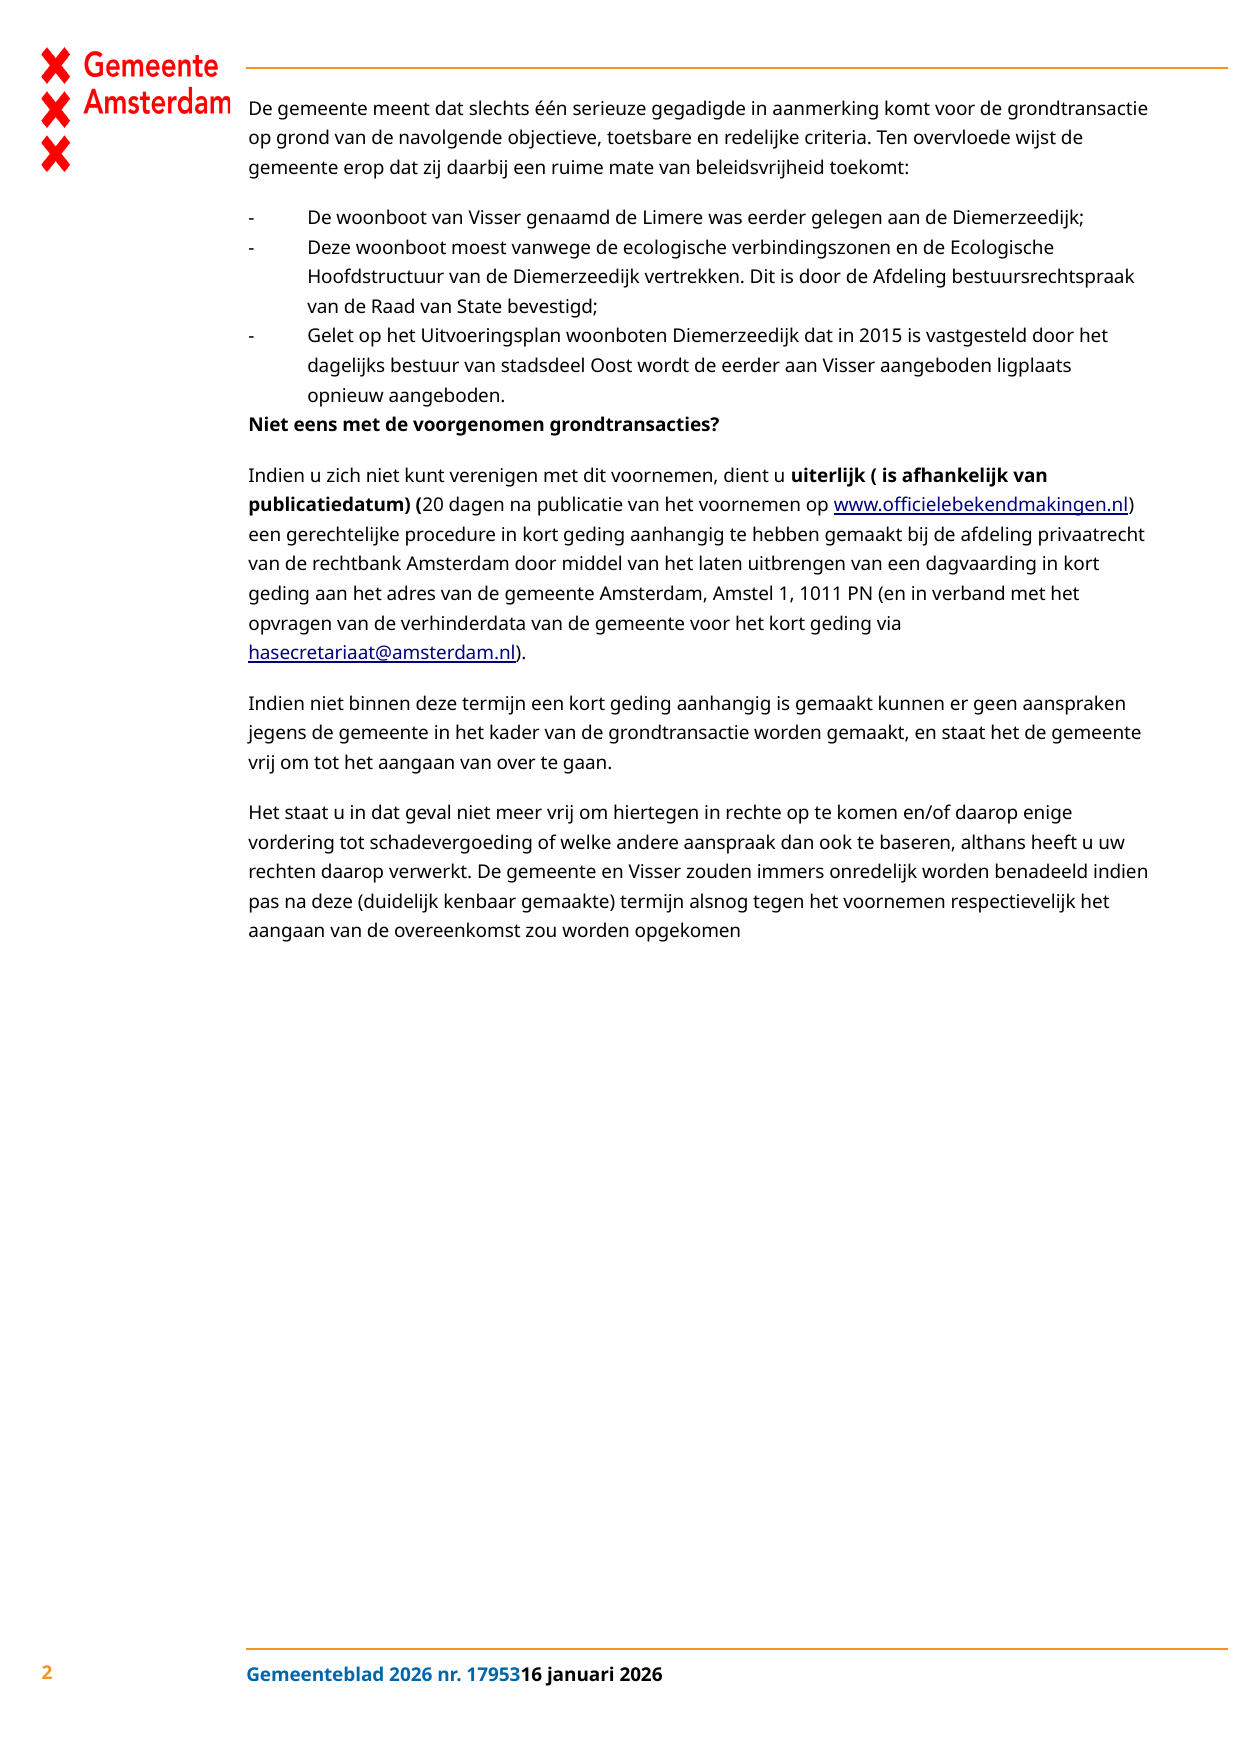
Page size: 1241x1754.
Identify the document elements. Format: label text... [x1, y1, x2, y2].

list Deze woonboot moest vanwege de ecologische verbindingszonen en de Ecologische Hoofdstructuur van de Diemerzeedijk vertrekken. Dit is door de Afdeling bestuursrechtspraak van de Raad van State bevestigd; [248, 234, 1152, 319]
picture [41, 47, 231, 172]
list Gelet op het Uitvoeringsplan woonboten Diemerzeedijk dat in 2015 is vastgesteld door het dagelijks bestuur van stadsdeel Oost wordt de eerder aan Visser aangeboden ligplaats opnieuw aangeboden. [248, 323, 1152, 408]
text Indien niet binnen deze termijn een kort geding aanhangig is gemaakt kunnen er geen aanspraken jegens de gemeente in het kader van de grondtransactie worden gemaakt, en staat het de gemeente vrij om tot het aangaan van over te gaan. [248, 690, 1152, 775]
text Indien u zich niet kunt verenigen met dit voornemen, dient u uiterlijk ( is afhankelijk van publicatiedatum) (20 dagen na publicatie van het voornemen op www.officielebekendmakingen.nl) een gerechtelijke procedure in kort geding aanhangig te hebben gemaakt bij de afdeling privaatrecht van de rechtbank Amsterdam door middel van het laten uitbrengen van een dagvaarding in kort geding aan het adres van de gemeente Amsterdam, Amstel 1, 1011 PN (en in verband met het opvragen van de verhinderdata van de gemeente voor het kort geding via hasecretariaat@amsterdam.nl). [248, 462, 1152, 665]
text De gemeente meent dat slechts één serieuze gegadigde in aanmerking komt voor de grondtransactie op grond van de navolgende objectieve, toetsbare en redelijke criteria. Ten overvloede wijst de gemeente erop dat zij daarbij een ruime mate van beleidsvrijheid toekomt: [248, 95, 1152, 180]
list De woonboot van Visser genaamd de Limere was eerder gelegen aan de Diemerzeedijk; [248, 204, 1152, 230]
text Het staat u in dat geval niet meer vrij om hiertegen in rechte op te komen en/of daarop enige vordering tot schadevergoeding of welke andere aanspraak dan ook te baseren, althans heeft u uw rechten daarop verwerkt. De gemeente en Visser zouden immers onredelijk worden benadeeld indien pas na deze (duidelijk kenbaar gemaakte) termijn alsnog tegen het voornemen respectievelijk het aangaan van de overeenkomst zou worden opgekomen [248, 799, 1152, 943]
text Niet eens met de voorgenomen grondtransacties? [248, 411, 1152, 437]
